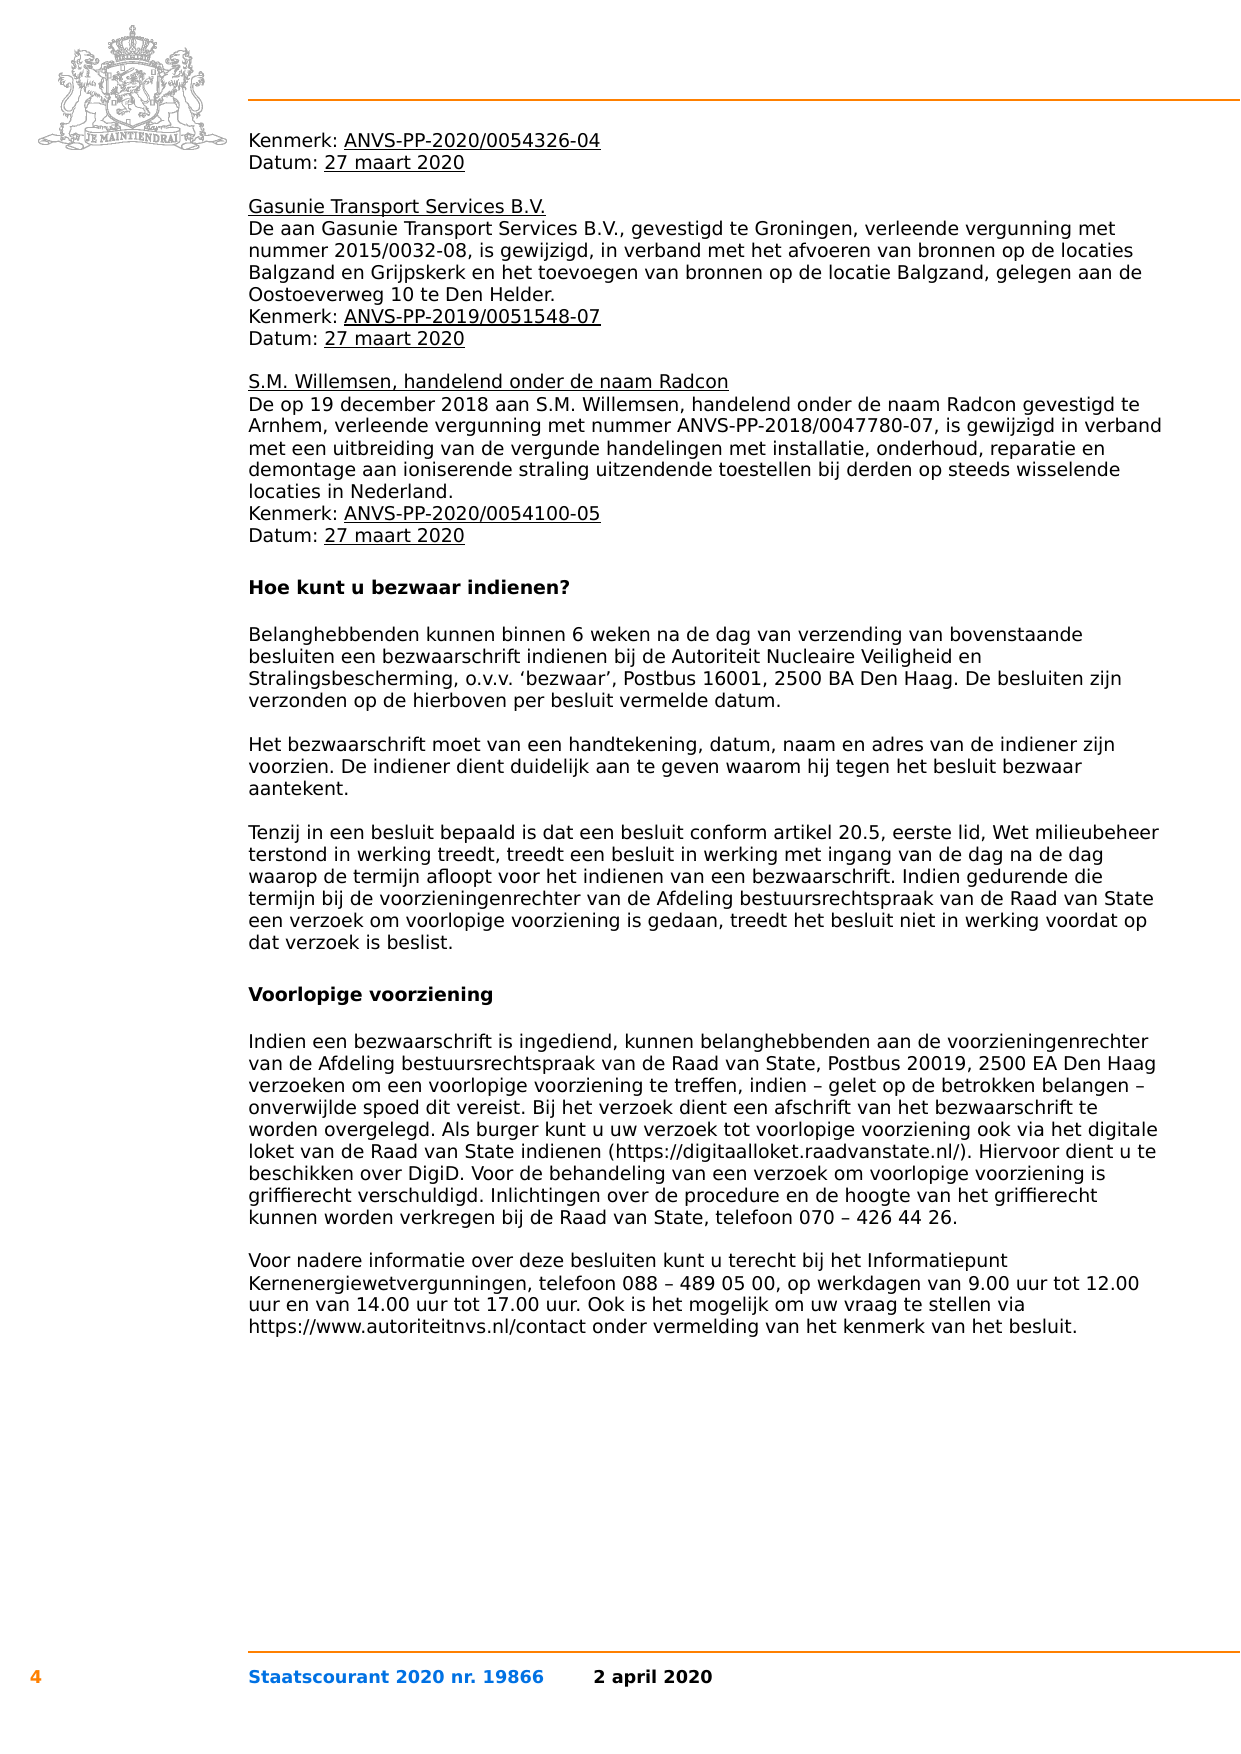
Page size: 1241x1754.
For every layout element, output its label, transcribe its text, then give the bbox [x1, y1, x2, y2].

text S.M. Willemsen, handelend onder de naam Radcon [248, 371, 1163, 393]
text Tenzij in een besluit bepaald is dat een besluit conform artikel 20.5, eerste lid, Wet milieubeheer terstond in werking treedt, treedt een besluit in werking met ingang van de dag na de dag waarop de termijn afloopt voor het indienen van een bezwaarschrift. Indien gedurende die termijn bij de voorzieningenrechter van de Afdeling bestuursrechtspraak van de Raad van State een verzoek om voorlopige voorziening is gedaan, treedt het besluit niet in werking voordat op dat verzoek is beslist. [248, 822, 1163, 954]
picture [38, 25, 227, 150]
text Kenmerk: ANVS-PP-2020/0054100-05 [248, 503, 1163, 525]
text Gasunie Transport Services B.V. [248, 196, 1163, 218]
text Kenmerk: ANVS-PP-2020/0054326-04 [248, 130, 1163, 152]
text Het bezwaarschrift moet van een handtekening, datum, naam en adres van de indiener zijn voorzien. De indiener dient duidelijk aan te geven waarom hij tegen het besluit bezwaar aantekent. [248, 734, 1163, 800]
text De aan Gasunie Transport Services B.V., gevestigd te Groningen, verleende vergunning met nummer 2015/0032-08, is gewijzigd, in verband met het afvoeren van bronnen op de locaties Balgzand en Grijpskerk en het toevoegen van bronnen op de locatie Balgzand, gelegen aan de Oostoeverweg 10 te Den Helder. [248, 218, 1163, 306]
text Kenmerk: ANVS-PP-2019/0051548-07 [248, 306, 1163, 328]
text Belanghebbenden kunnen binnen 6 weken na de dag van verzending van bovenstaande besluiten een bezwaarschrift indienen bij de Autoriteit Nucleaire Veiligheid en Stralingsbescherming, o.v.v. ‘bezwaar’, Postbus 16001, 2500 BA Den Haag. De besluiten zijn verzonden op de hierboven per besluit vermelde datum. [248, 624, 1163, 712]
subtitle Hoe kunt u bezwaar indienen? [248, 577, 1163, 599]
subtitle Voorlopige voorziening [248, 984, 1163, 1006]
text Voor nadere informatie over deze besluiten kunt u terecht bij het Informatiepunt Kernenergiewetvergunningen, telefoon 088 – 489 05 00, op werkdagen van 9.00 uur tot 12.00 uur en van 14.00 uur tot 17.00 uur. Ook is het mogelijk om uw vraag te stellen via https://www.autoriteitnvs.nl/contact onder vermelding van het kenmerk van het besluit. [248, 1250, 1163, 1338]
text Indien een bezwaarschrift is ingediend, kunnen belanghebbenden aan de voorzieningenrechter van de Afdeling bestuursrechtspraak van de Raad van State, Postbus 20019, 2500 EA Den Haag verzoeken om een voorlopige voorziening te treffen, indien – gelet op de betrokken belangen – onverwijlde spoed dit vereist. Bij het verzoek dient een afschrift van het bezwaarschrift te worden overgelegd. Als burger kunt u uw verzoek tot voorlopige voorziening ook via het digitale loket van de Raad van State indienen (https://digitaalloket.raadvanstate.nl/). Hiervoor dient u te beschikken over DigiD. Voor de behandeling van een verzoek om voorlopige voorziening is griffierecht verschuldigd. Inlichtingen over de procedure en de hoogte van het griffierecht kunnen worden verkregen bij de Raad van State, telefoon 070 – 426 44 26. [248, 1031, 1163, 1228]
text De op 19 december 2018 aan S.M. Willemsen, handelend onder de naam Radcon gevestigd te Arnhem, verleende vergunning met nummer ANVS-PP-2018/0047780-07, is gewijzigd in verband met een uitbreiding van de vergunde handelingen met installatie, onderhoud, reparatie en demontage aan ioniserende straling uitzendende toestellen bij derden op steeds wisselende locaties in Nederland. [248, 393, 1163, 503]
text Datum: 27 maart 2020 [248, 328, 1163, 349]
text Datum: 27 maart 2020 [248, 525, 1163, 547]
text Datum: 27 maart 2020 [248, 152, 1163, 174]
